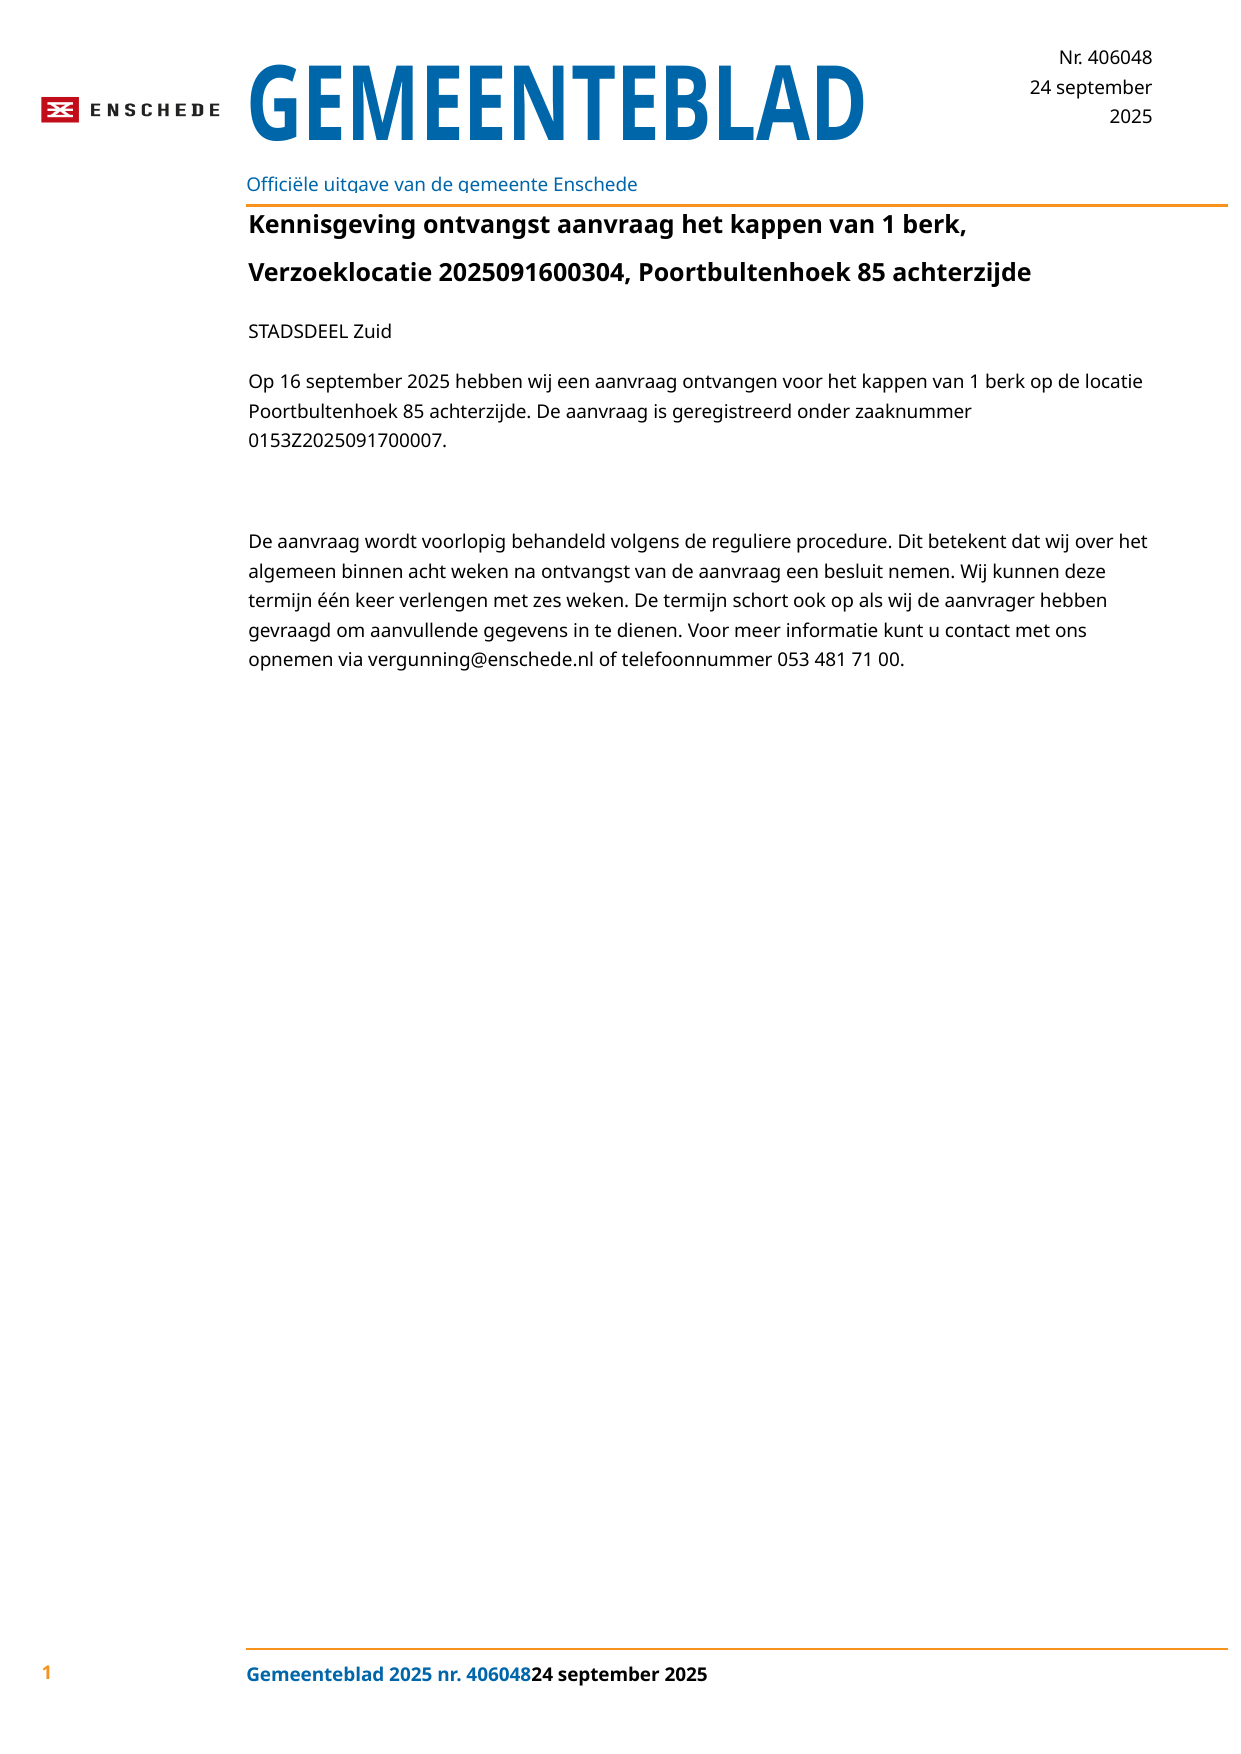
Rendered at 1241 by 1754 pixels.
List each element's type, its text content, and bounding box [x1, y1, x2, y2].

text Kennisgeving ontvangst aanvraag het kappen van 1 berk, Verzoeklocatie 2025091600304, Poortbultenhoek 85 achterzijde [248, 207, 1152, 288]
text De aanvraag wordt voorlopig behandeld volgens de reguliere procedure. Dit betekent dat wij over het algemeen binnen acht weken na ontvangst van de aanvraag een besluit nemen. Wij kunnen deze termijn één keer verlengen met zes weken. De termijn schort ook op als wij de aanvrager hebben gevraagd om aanvullende gegevens in te dienen. Voor meer informatie kunt u contact met ons opnemen via vergunning@enschede.nl of telefoonnummer 053 481 71 00. [248, 528, 1152, 672]
text STADSDEEL Zuid [248, 318, 1152, 344]
text Op 16 september 2025 hebben wij een aanvraag ontvangen voor het kappen van 1 berk op de locatie Poortbultenhoek 85 achterzijde. De aanvraag is geregistreerd onder zaaknummer 0153Z2025091700007. [248, 368, 1152, 453]
picture [41, 47, 231, 172]
